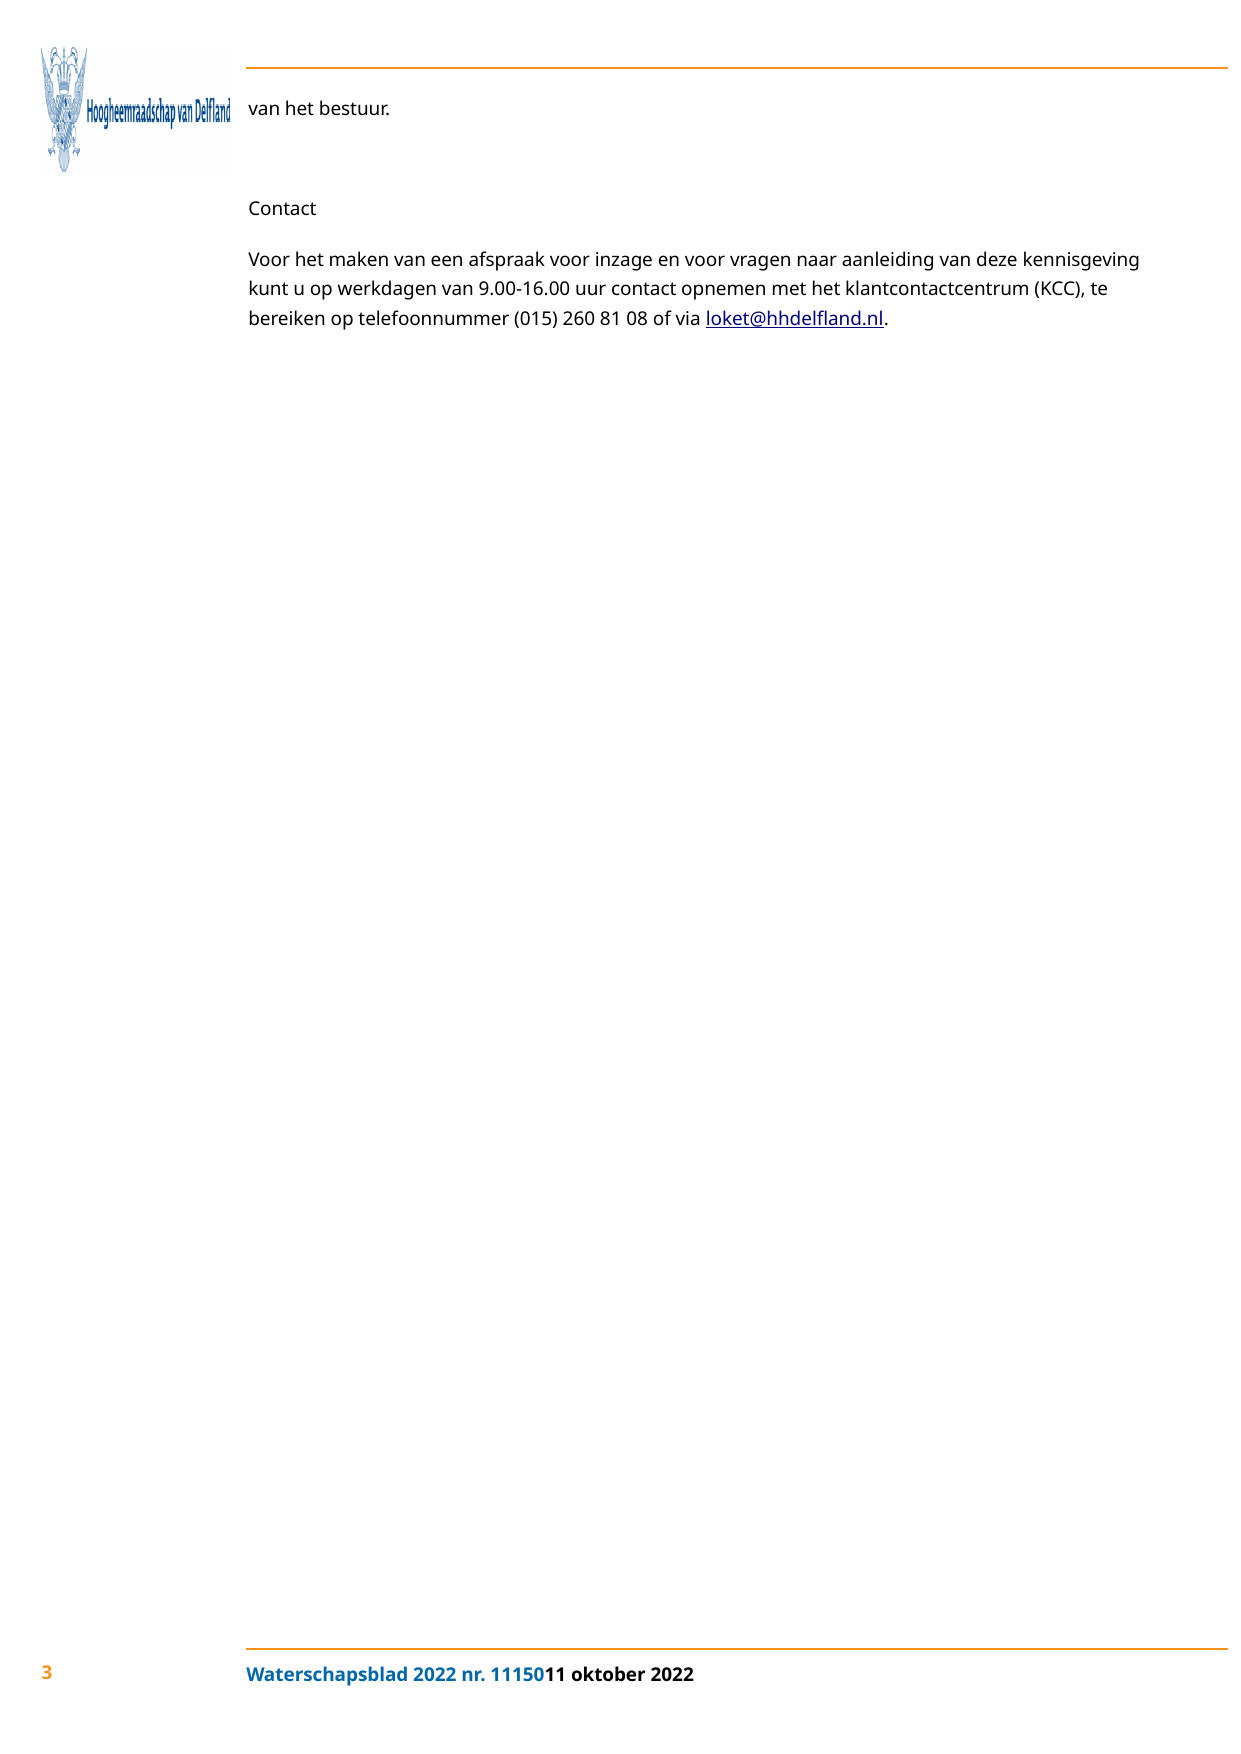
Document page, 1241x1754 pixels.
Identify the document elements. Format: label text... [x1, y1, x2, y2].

text van het bestuur. [248, 95, 1152, 121]
picture [41, 47, 231, 172]
text Contact [248, 196, 1152, 221]
text Voor het maken van een afspraak voor inzage en voor vragen naar aanleiding van deze kennisgeving kunt u op werkdagen van 9.00-16.00 uur contact opnemen met het klantcontactcentrum (KCC), te bereiken op telefoonnummer (015) 260 81 08 of via loket@hhdelfland.nl. [248, 246, 1152, 331]
